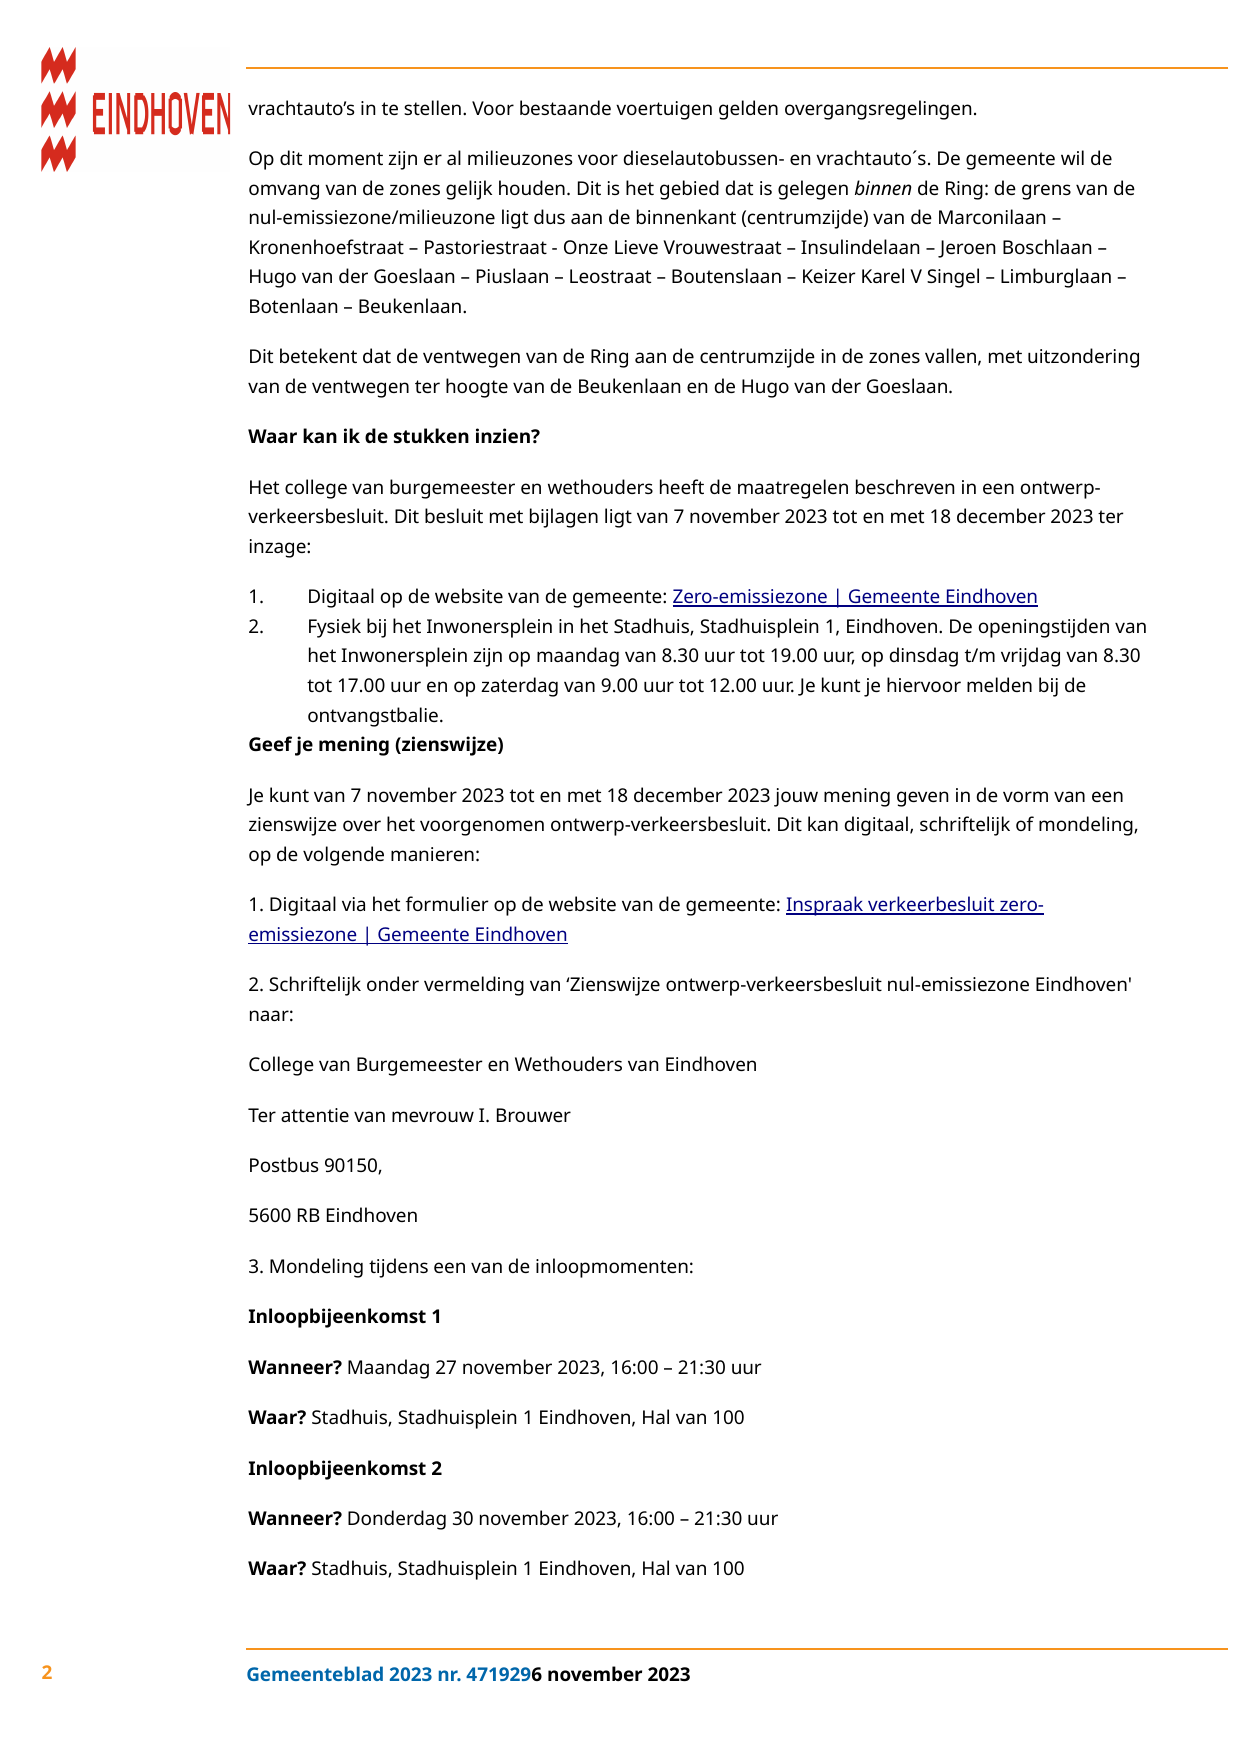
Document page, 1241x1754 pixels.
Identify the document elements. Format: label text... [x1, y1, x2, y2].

text Inloopbijeenkomst 2 [248, 1455, 1152, 1481]
text 3. Mondeling tijdens een van de inloopmomenten: [248, 1253, 1152, 1279]
text Geef je mening (zienswijze) [248, 731, 1152, 757]
text Inloopbijeenkomst 1 [248, 1303, 1152, 1329]
text 5600 RB Eindhoven [248, 1203, 1152, 1228]
text vrachtauto’s in te stellen. Voor bestaande voertuigen gelden overgangsregelingen. [248, 95, 1152, 121]
text Waar kan ik de stukken inzien? [248, 423, 1152, 449]
text Dit betekent dat de ventwegen van de Ring aan de centrumzijde in de zones vallen, met uitzondering van de ventwegen ter hoogte van de Beukenlaan en de Hugo van der Goeslaan. [248, 343, 1152, 399]
text Waar? Stadhuis, Stadhuisplein 1 Eindhoven, Hal van 100 [248, 1404, 1152, 1430]
text Je kunt van 7 november 2023 tot en met 18 december 2023 jouw mening geven in de vorm van een zienswijze over het voorgenomen ontwerp-verkeersbesluit. Dit kan digitaal, schriftelijk of mondeling, op de volgende manieren: [248, 782, 1152, 867]
text College van Burgemeester en Wethouders van Eindhoven [248, 1051, 1152, 1077]
list Digitaal op de website van de gemeente: Zero-emissiezone | Gemeente Eindhoven [248, 583, 1152, 609]
text 1. Digitaal via het formulier op de website van de gemeente: Inspraak verkeerbesluit zero-emissiezone | Gemeente Eindhoven [248, 891, 1152, 947]
text Wanneer? Donderdag 30 november 2023, 16:00 – 21:30 uur [248, 1505, 1152, 1531]
text 2. Schriftelijk onder vermelding van ‘Zienswijze ontwerp-verkeersbesluit nul-emissiezone Eindhoven' naar: [248, 971, 1152, 1027]
text Postbus 90150, [248, 1152, 1152, 1178]
text Op dit moment zijn er al milieuzones voor dieselautobussen- en vrachtauto´s. De gemeente wil de omvang van de zones gelijk houden. Dit is het gebied dat is gelegen binnen de Ring: de grens van de nul-emissiezone/milieuzone ligt dus aan de binnenkant (centrumzijde) van de Marconilaan – Kronenhoefstraat – Pastoriestraat - Onze Lieve Vrouwestraat – Insulindelaan – Jeroen Boschlaan – Hugo van der Goeslaan – Piuslaan – Leostraat – Boutenslaan – Keizer Karel V Singel – Limburglaan – Botenlaan – Beukenlaan. [248, 145, 1152, 319]
text Wanneer? Maandag 27 november 2023, 16:00 – 21:30 uur [248, 1354, 1152, 1380]
text Het college van burgemeester en wethouders heeft de maatregelen beschreven in een ontwerp-verkeersbesluit. Dit besluit met bijlagen ligt van 7 november 2023 tot en met 18 december 2023 ter inzage: [248, 474, 1152, 559]
list Fysiek bij het Inwonersplein in het Stadhuis, Stadhuisplein 1, Eindhoven. De openingstijden van het Inwonersplein zijn op maandag van 8.30 uur tot 19.00 uur, op dinsdag t/m vrijdag van 8.30 tot 17.00 uur en op zaterdag van 9.00 uur tot 12.00 uur. Je kunt je hiervoor melden bij de ontvangstbalie. [248, 613, 1152, 728]
text Ter attentie van mevrouw I. Brouwer [248, 1102, 1152, 1128]
text Waar? Stadhuis, Stadhuisplein 1 Eindhoven, Hal van 100 [248, 1556, 1152, 1581]
picture [41, 47, 231, 172]
